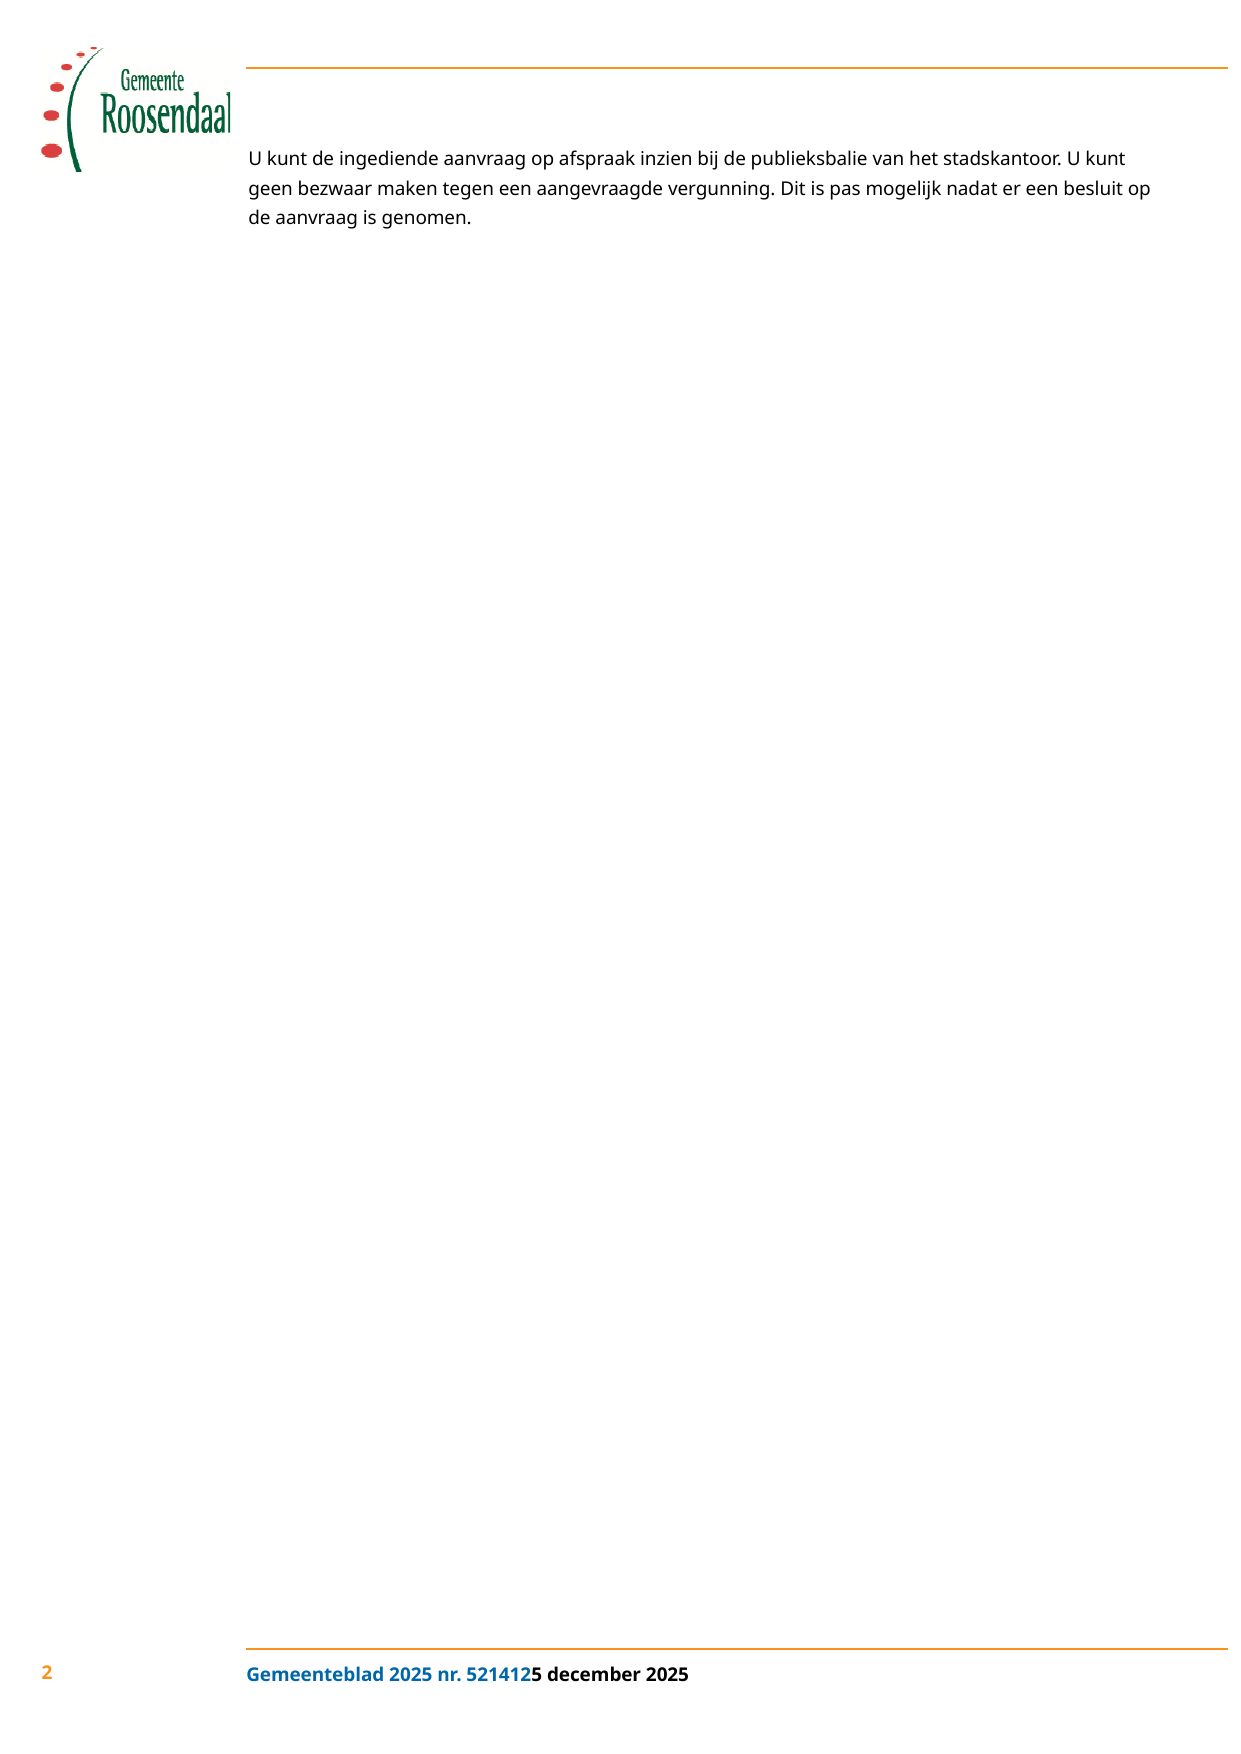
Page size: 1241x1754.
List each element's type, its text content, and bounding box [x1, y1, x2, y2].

text U kunt de ingediende aanvraag op afspraak inzien bij de publieksbalie van het stadskantoor. U kunt geen bezwaar maken tegen een aangevraagde vergunning. Dit is pas mogelijk nadat er een besluit op de aanvraag is genomen. [248, 145, 1152, 230]
picture [41, 47, 231, 172]
